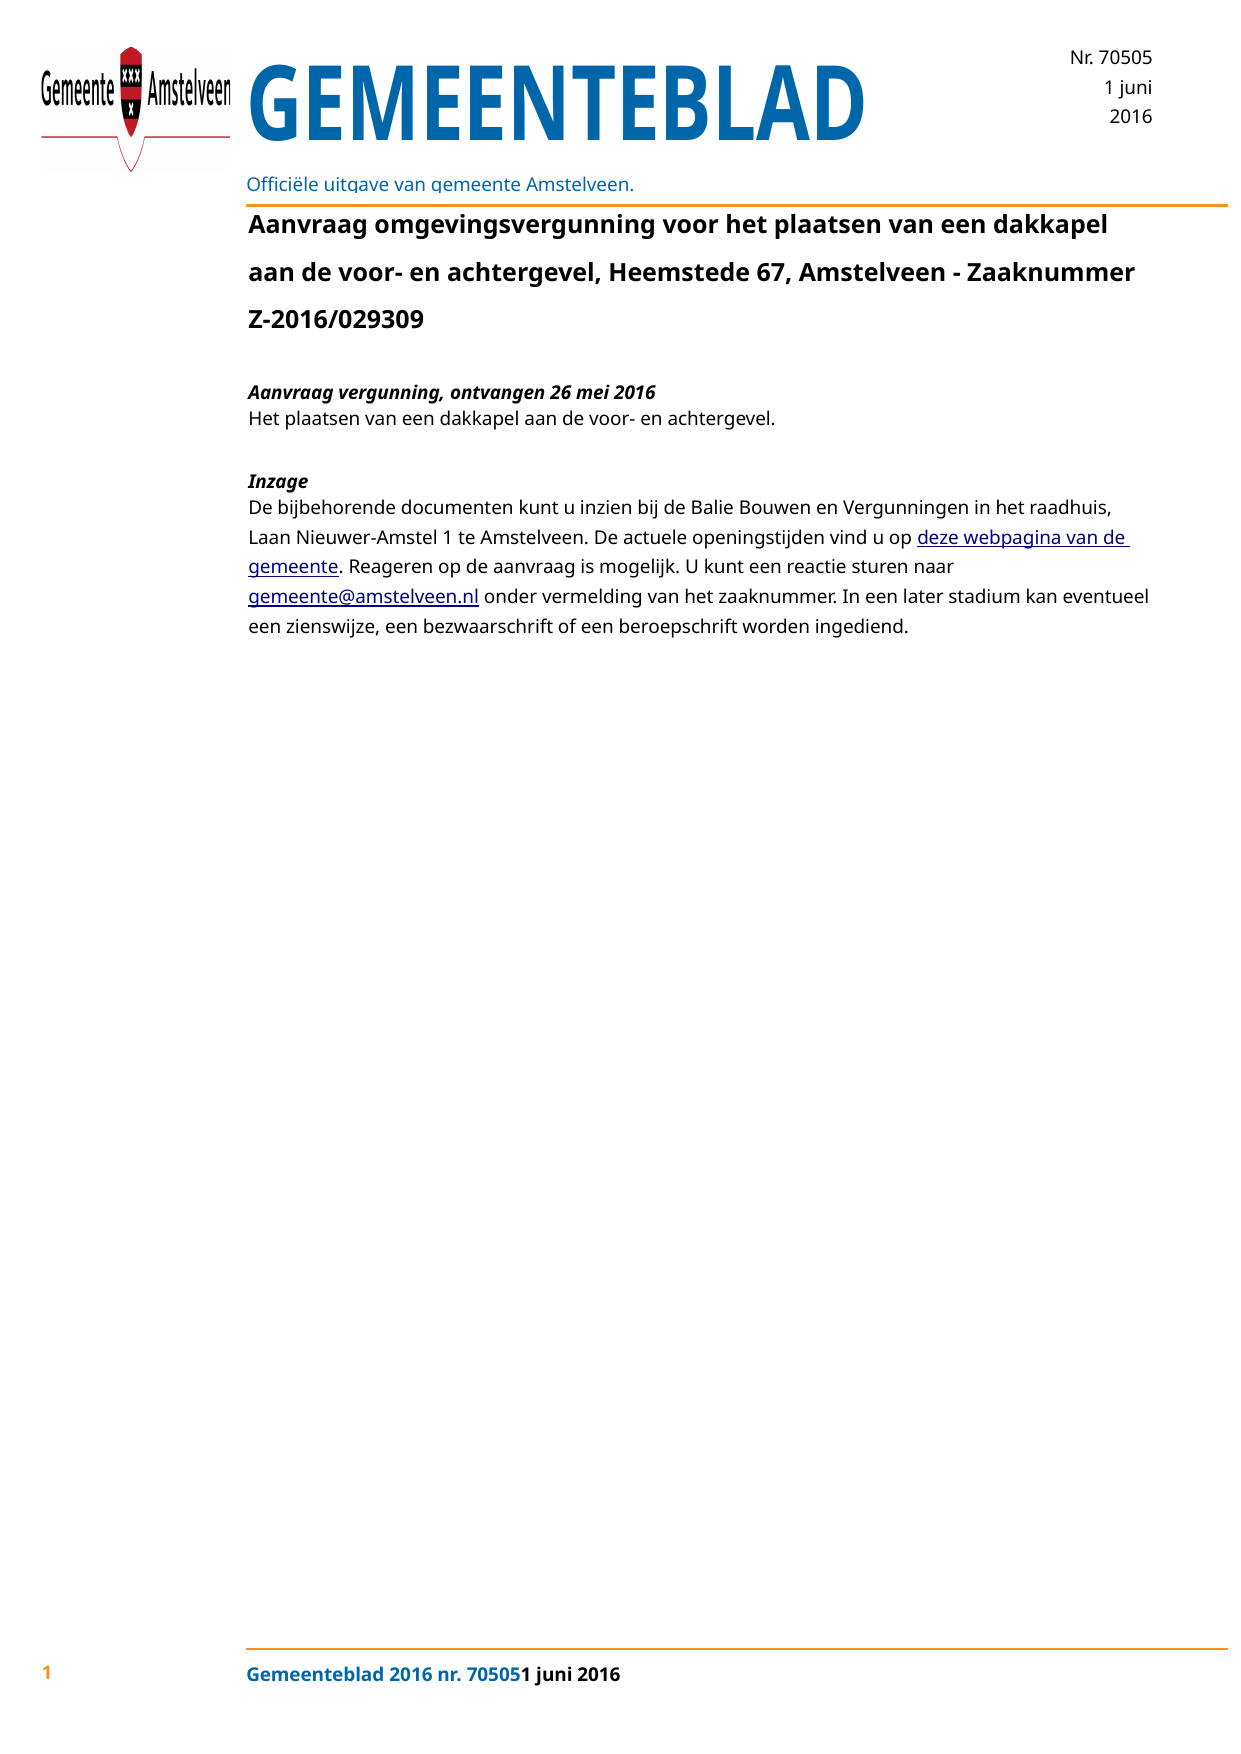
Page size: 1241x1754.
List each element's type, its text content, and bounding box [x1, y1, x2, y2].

text De bijbehorende documenten kunt u inzien bij de Balie Bouwen en Vergunningen in het raadhuis, Laan Nieuwer-Amstel 1 te Amstelveen. De actuele openingstijden vind u op deze webpagina van de gemeente. Reageren op de aanvraag is mogelijk. U kunt een reactie sturen naar gemeente@amstelveen.nl onder vermelding van het zaaknummer. In een later stadium kan eventueel een zienswijze, een bezwaarschrift of een beroepschrift worden ingediend. [248, 494, 1152, 638]
text Aanvraag omgevingsvergunning voor het plaatsen van een dakkapel aan de voor- en achtergevel, Heemstede 67, Amstelveen - Zaaknummer Z-2016/029309 [248, 207, 1152, 336]
text Inzage [248, 469, 1152, 494]
text Het plaatsen van een dakkapel aan de voor- en achtergevel. [248, 405, 1152, 431]
picture [41, 47, 231, 172]
text Aanvraag vergunning, ontvangen 26 mei 2016 [248, 379, 1152, 405]
